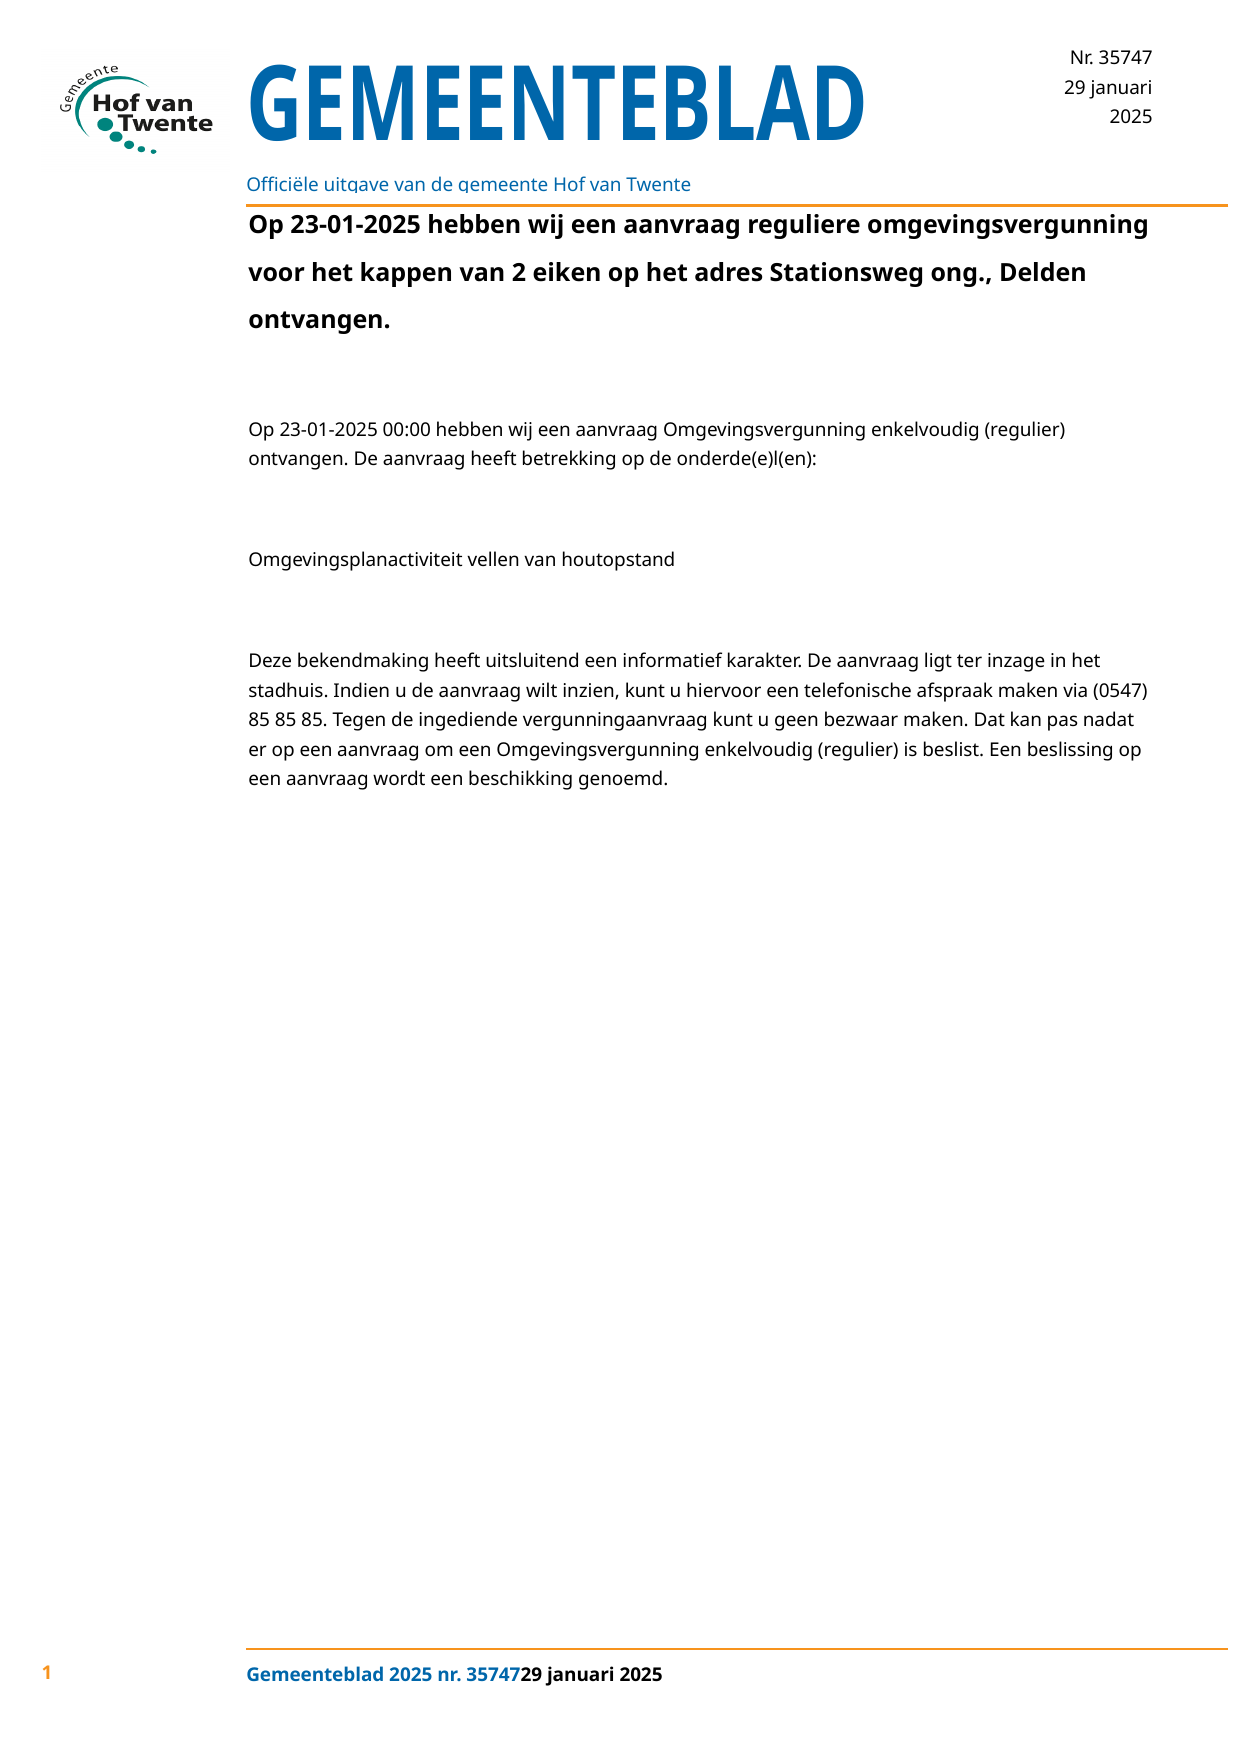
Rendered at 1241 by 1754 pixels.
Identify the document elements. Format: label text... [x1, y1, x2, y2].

text Op 23-01-2025 hebben wij een aanvraag reguliere omgevingsvergunning voor het kappen van 2 eiken op het adres Stationsweg ong., Delden ontvangen. [248, 207, 1152, 336]
text Deze bekendmaking heeft uitsluitend een informatief karakter. De aanvraag ligt ter inzage in het stadhuis. Indien u de aanvraag wilt inzien, kunt u hiervoor een telefonische afspraak maken via (0547) 85 85 85. Tegen de ingediende vergunningaanvraag kunt u geen bezwaar maken. Dat kan pas nadat er op een aanvraag om een Omgevingsvergunning enkelvoudig (regulier) is beslist. Een beslissing op een aanvraag wordt een beschikking genoemd. [248, 647, 1152, 791]
text Op 23-01-2025 00:00 hebben wij een aanvraag Omgevingsvergunning enkelvoudig (regulier) ontvangen. De aanvraag heeft betrekking op de onderde(e)l(en): [248, 416, 1152, 471]
text Omgevingsplanactiviteit vellen van houtopstand [248, 546, 1152, 572]
picture [41, 47, 231, 172]
